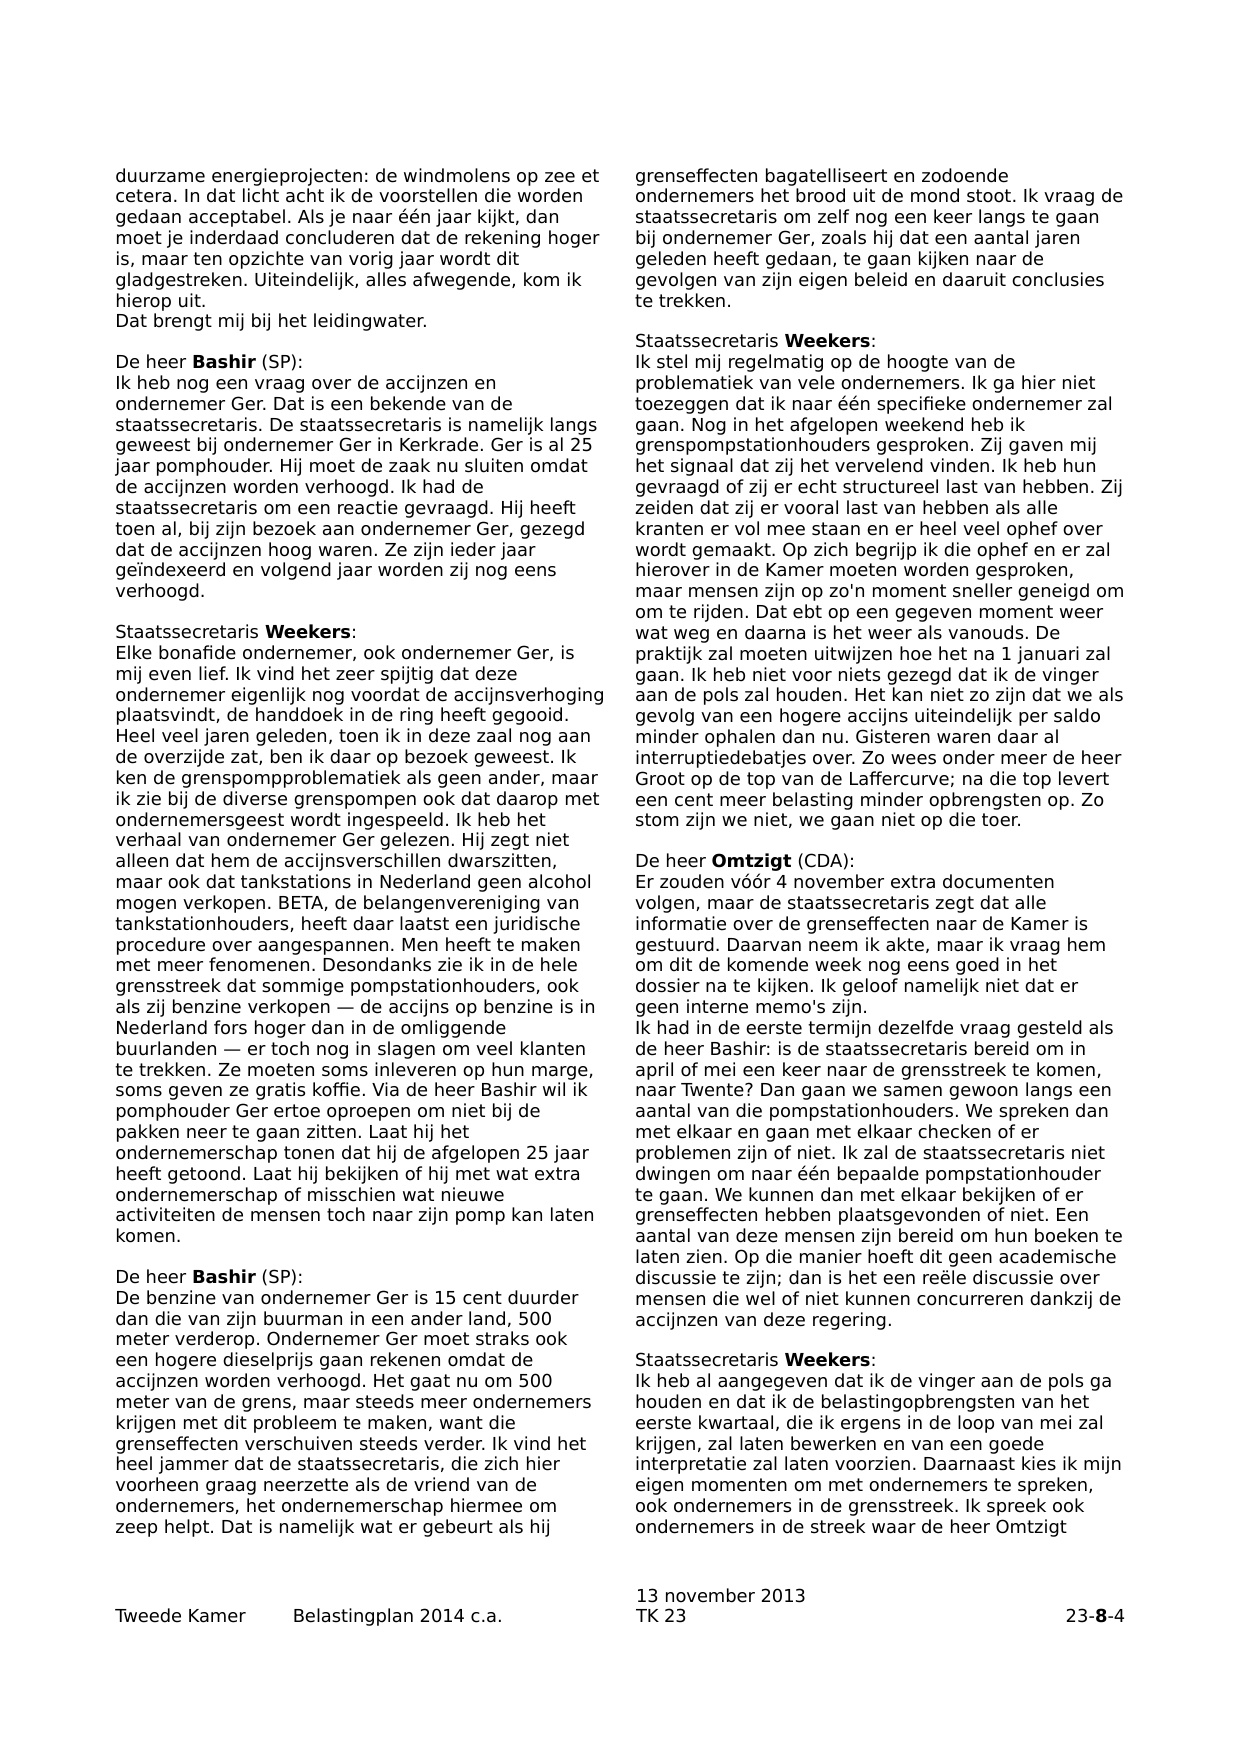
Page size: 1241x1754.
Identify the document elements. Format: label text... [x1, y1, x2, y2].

text Dat brengt mij bij het leidingwater. [115, 311, 605, 332]
text Ik had in de eerste termijn dezelfde vraag gesteld als de heer Bashir: is de staatssecretaris bereid om in april of mei een keer naar de grensstreek te komen, naar Twente? Dan gaan we samen gewoon langs een aantal van die pompstationhouders. We spreken dan met elkaar en gaan met elkaar checken of er problemen zijn of niet. Ik zal de staatssecretaris niet dwingen om naar één bepaalde pompstationhouder te gaan. We kunnen dan met elkaar bekijken of er grenseffecten hebben plaatsgevonden of niet. Een aantal van deze mensen zijn bereid om hun boeken te laten zien. Op die manier hoeft dit geen academische discussie te zijn; dan is het een reële discussie over mensen die wel of niet kunnen concurreren dankzij de accijnzen van deze regering. [635, 1018, 1125, 1330]
text Elke bonafide ondernemer, ook ondernemer Ger, is mij even lief. Ik vind het zeer spijtig dat deze ondernemer eigenlijk nog voordat de accijnsverhoging plaatsvindt, de handdoek in de ring heeft gegooid. Heel veel jaren geleden, toen ik in deze zaal nog aan de overzijde zat, ben ik daar op bezoek geweest. Ik ken de grenspompproblematiek als geen ander, maar ik zie bij de diverse grenspompen ook dat daarop met ondernemersgeest wordt ingespeeld. Ik heb het verhaal van ondernemer Ger gelezen. Hij zegt niet alleen dat hem de accijnsverschillen dwarszitten, maar ook dat tankstations in Nederland geen alcohol mogen verkopen. BETA, de belangenvereniging van tankstationhouders, heeft daar laatst een juridische procedure over aangespannen. Men heeft te maken met meer fenomenen. Desondanks zie ik in de hele grensstreek dat sommige pompstationhouders, ook als zij benzine verkopen — de accijns op benzine is in Nederland fors hoger dan in de omliggende buurlanden — er toch nog in slagen om veel klanten te trekken. Ze moeten soms inleveren op hun marge, soms geven ze gratis koffie. Via de heer Bashir wil ik pomphouder Ger ertoe oproepen om niet bij de pakken neer te gaan zitten. Laat hij het ondernemerschap tonen dat hij de afgelopen 25 jaar heeft getoond. Laat hij bekijken of hij met wat extra ondernemerschap of misschien wat nieuwe activiteiten de mensen toch naar zijn pomp kan laten komen. [115, 643, 605, 1247]
text Er zouden vóór 4 november extra documenten volgen, maar de staatssecretaris zegt dat alle informatie over de grenseffecten naar de Kamer is gestuurd. Daarvan neem ik akte, maar ik vraag hem om dit de komende week nog eens goed in het dossier na te kijken. Ik geloof namelijk niet dat er geen interne memo's zijn. [635, 872, 1125, 1018]
text De heer Bashir (SP): [115, 1267, 605, 1287]
text duurzame energieprojecten: de windmolens op zee et cetera. In dat licht acht ik de voorstellen die worden gedaan acceptabel. Als je naar één jaar kijkt, dan moet je inderdaad concluderen dat de rekening hoger is, maar ten opzichte van vorig jaar wordt dit gladgestreken. Uiteindelijk, alles afwegende, kom ik hierop uit. [115, 165, 605, 311]
text Ik heb nog een vraag over de accijnzen en ondernemer Ger. Dat is een bekende van de staatssecretaris. De staatssecretaris is namelijk langs geweest bij ondernemer Ger in Kerkrade. Ger is al 25 jaar pomphouder. Hij moet de zaak nu sluiten omdat de accijnzen worden verhoogd. Ik had de staatssecretaris om een reactie gevraagd. Hij heeft toen al, bij zijn bezoek aan ondernemer Ger, gezegd dat de accijnzen hoog waren. Ze zijn ieder jaar geïndexeerd en volgend jaar worden zij nog eens verhoogd. [115, 373, 605, 602]
text grenseffecten bagatelliseert en zodoende ondernemers het brood uit de mond stoot. Ik vraag de staatssecretaris om zelf nog een keer langs te gaan bij ondernemer Ger, zoals hij dat een aantal jaren geleden heeft gedaan, te gaan kijken naar de gevolgen van zijn eigen beleid en daaruit conclusies te trekken. [635, 165, 1125, 311]
text De benzine van ondernemer Ger is 15 cent duurder dan die van zijn buurman in een ander land, 500 meter verderop. Ondernemer Ger moet straks ook een hogere dieselprijs gaan rekenen omdat de accijnzen worden verhoogd. Het gaat nu om 500 meter van de grens, maar steeds meer ondernemers krijgen met dit probleem te maken, want die grenseffecten verschuiven steeds verder. Ik vind het heel jammer dat de staatssecretaris, die zich hier voorheen graag neerzette als de vriend van de ondernemers, het ondernemerschap hiermee om zeep helpt. Dat is namelijk wat er gebeurt als hij [115, 1287, 605, 1537]
text Ik stel mij regelmatig op de hoogte van de problematiek van vele ondernemers. Ik ga hier niet toezeggen dat ik naar één specifieke ondernemer zal gaan. Nog in het afgelopen weekend heb ik grenspompstationhouders gesproken. Zij gaven mij het signaal dat zij het vervelend vinden. Ik heb hun gevraagd of zij er echt structureel last van hebben. Zij zeiden dat zij er vooral last van hebben als alle kranten er vol mee staan en er heel veel ophef over wordt gemaakt. Op zich begrijp ik die ophef en er zal hierover in de Kamer moeten worden gesproken, maar mensen zijn op zo'n moment sneller geneigd om om te rijden. Dat ebt op een gegeven moment weer wat weg en daarna is het weer als vanouds. De praktijk zal moeten uitwijzen hoe het na 1 januari zal gaan. Ik heb niet voor niets gezegd dat ik de vinger aan de pols zal houden. Het kan niet zo zijn dat we als gevolg van een hogere accijns uiteindelijk per saldo minder ophalen dan nu. Gisteren waren daar al interruptiedebatjes over. Zo wees onder meer de heer Groot op de top van de Laffercurve; na die top levert een cent meer belasting minder opbrengsten op. Zo stom zijn we niet, we gaan niet op die toer. [635, 352, 1125, 831]
text De heer Omtzigt (CDA): [635, 851, 1125, 872]
text De heer Bashir (SP): [115, 352, 605, 373]
text Staatssecretaris Weekers: [635, 1350, 1125, 1371]
text Staatssecretaris Weekers: [635, 331, 1125, 352]
text Staatssecretaris Weekers: [115, 622, 605, 643]
text Ik heb al aangegeven dat ik de vinger aan de pols ga houden en dat ik de belastingopbrengsten van het eerste kwartaal, die ik ergens in de loop van mei zal krijgen, zal laten bewerken en van een goede interpretatie zal laten voorzien. Daarnaast kies ik mijn eigen momenten om met ondernemers te spreken, ook ondernemers in de grensstreek. Ik spreek ook ondernemers in de streek waar de heer Omtzigt [635, 1371, 1125, 1537]
